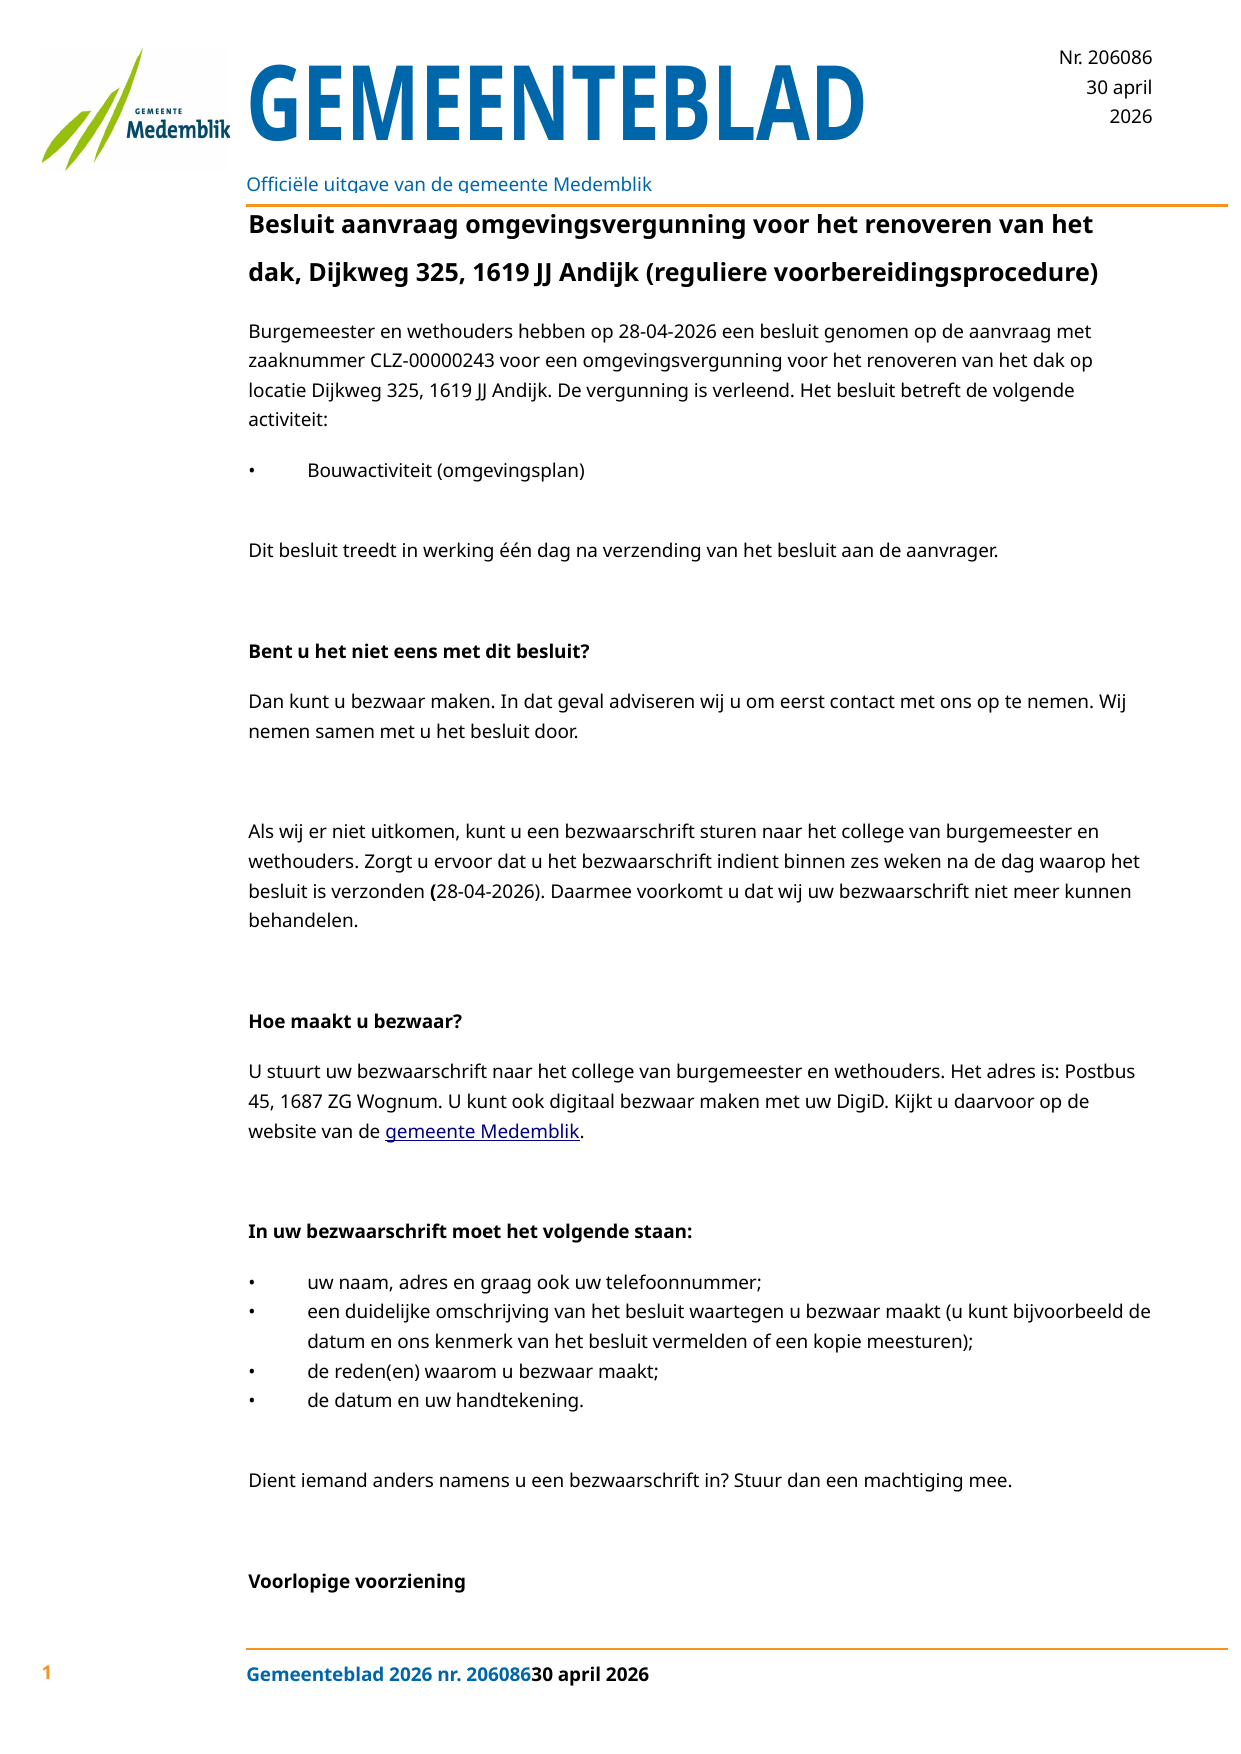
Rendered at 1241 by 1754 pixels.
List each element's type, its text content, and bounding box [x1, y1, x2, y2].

list de datum en uw handtekening. [248, 1387, 1152, 1413]
list Bouwactiviteit (omgevingsplan) [248, 457, 1152, 483]
text Dit besluit treedt in werking één dag na verzending van het besluit aan de aanvrager. [248, 537, 1152, 563]
text Hoe maakt u bezwaar? [248, 1008, 1152, 1034]
list de reden(en) waarom u bezwaar maakt; [248, 1358, 1152, 1384]
text Bent u het niet eens met dit besluit? [248, 638, 1152, 664]
text In uw bezwaarschrift moet het volgende staan: [248, 1219, 1152, 1244]
text U stuurt uw bezwaarschrift naar het college van burgemeester en wethouders. Het adres is: Postbus 45, 1687 ZG Wognum. U kunt ook digitaal bezwaar maken met uw DigiD. Kijkt u daarvoor op de website van de gemeente Medemblik. [248, 1059, 1152, 1144]
text Dient iemand anders namens u een bezwaarschrift in? Stuur dan een machtiging mee. [248, 1467, 1152, 1493]
text Burgemeester en wethouders hebben op 28-04-2026 een besluit genomen op de aanvraag met zaaknummer CLZ-00000243 voor een omgevingsvergunning voor het renoveren van het dak op locatie Dijkweg 325, 1619 JJ Andijk. De vergunning is verleend. Het besluit betreft de volgende activiteit: [248, 318, 1152, 432]
list een duidelijke omschrijving van het besluit waartegen u bezwaar maakt (u kunt bijvoorbeeld de datum en ons kenmerk van het besluit vermelden of een kopie meesturen); [248, 1299, 1152, 1354]
picture [41, 47, 231, 172]
list uw naam, adres en graag ook uw telefoonnummer; [248, 1269, 1152, 1295]
text Dan kunt u bezwaar maken. In dat geval adviseren wij u om eerst contact met ons op te nemen. Wij nemen samen met u het besluit door. [248, 688, 1152, 744]
text Als wij er niet uitkomen, kunt u een bezwaarschrift sturen naar het college van burgemeester en wethouders. Zorgt u ervoor dat u het bezwaarschrift indient binnen zes weken na de dag waarop het besluit is verzonden (28-04-2026). Daarmee voorkomt u dat wij uw bezwaarschrift niet meer kunnen behandelen. [248, 819, 1152, 933]
text Voorlopige voorziening [248, 1568, 1152, 1594]
text Besluit aanvraag omgevingsvergunning voor het renoveren van het dak, Dijkweg 325, 1619 JJ Andijk (reguliere voorbereidingsprocedure) [248, 207, 1152, 288]
